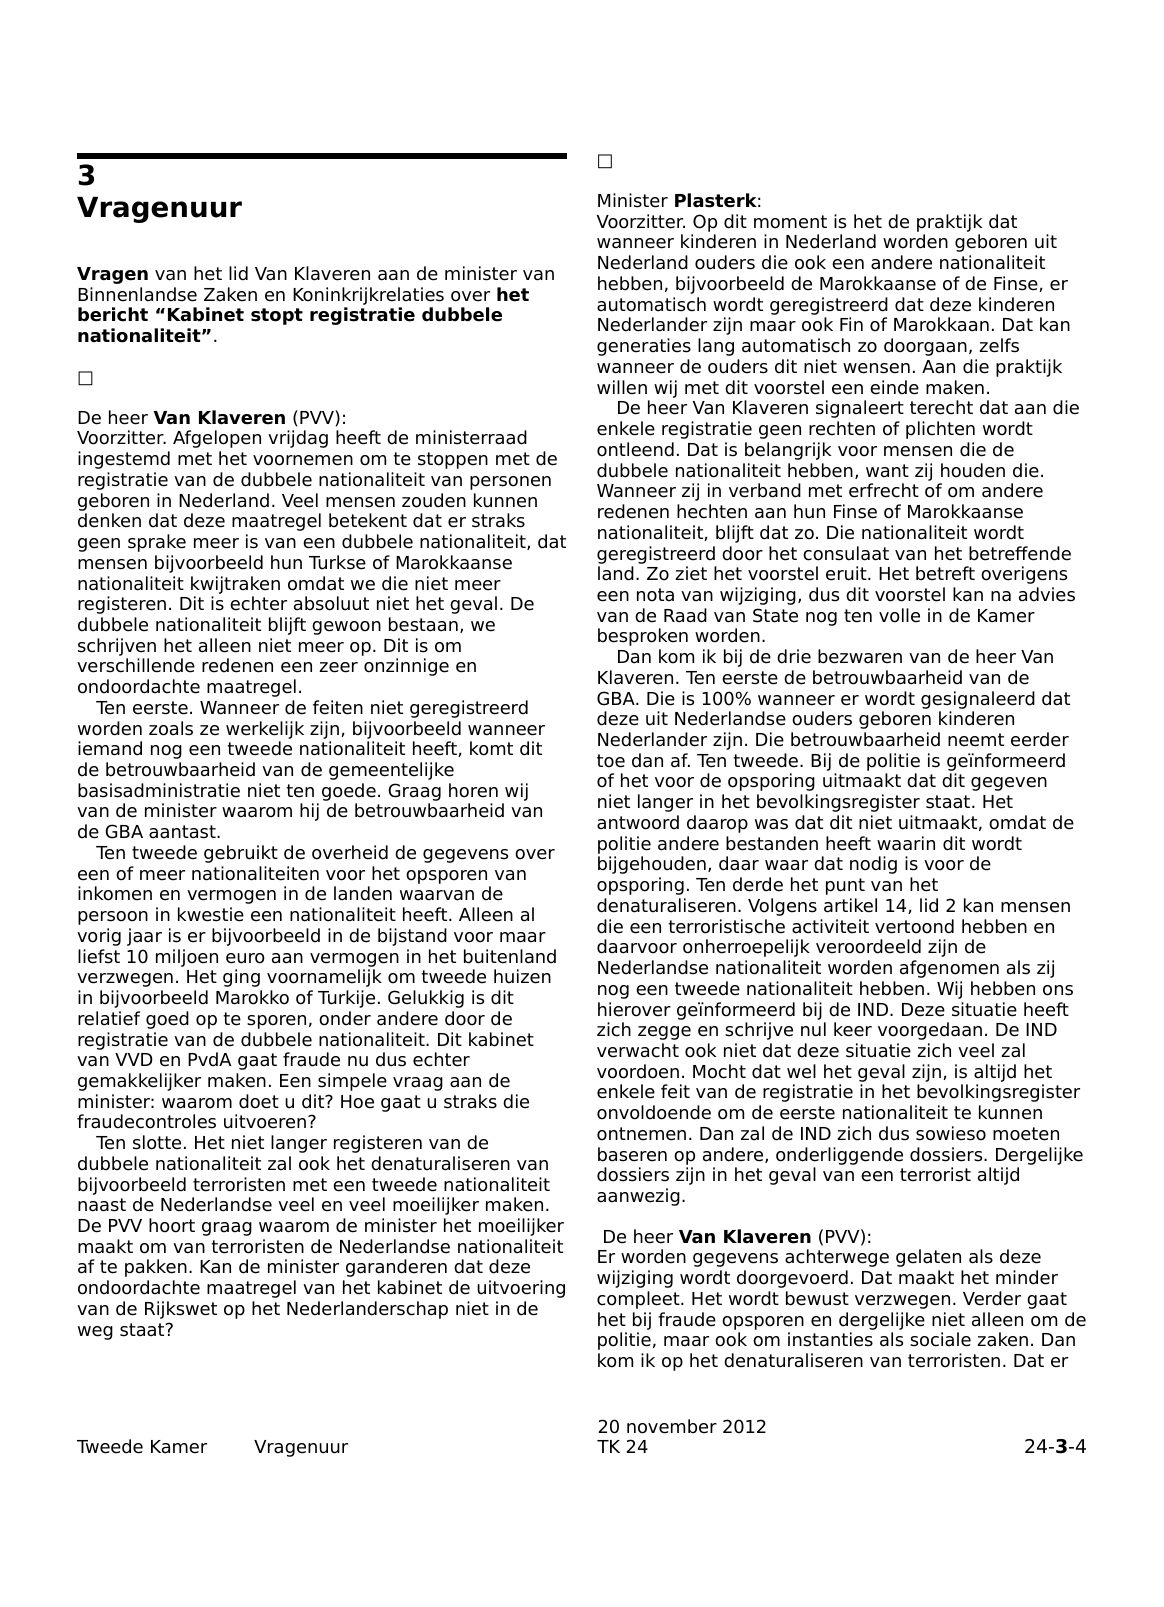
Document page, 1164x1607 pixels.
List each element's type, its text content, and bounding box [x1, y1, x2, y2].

text Vragen van het lid Van Klaveren aan de minister van Binnenlandse Zaken en Koninkrijkrelaties over het bericht “Kabinet stopt registratie dubbele nationaliteit”. [77, 264, 567, 347]
text Voorzitter. Afgelopen vrijdag heeft de ministerraad ingestemd met het voornemen om te stoppen met de registratie van de dubbele nationaliteit van personen geboren in Nederland. Veel mensen zouden kunnen denken dat deze maatregel betekent dat er straks geen sprake meer is van een dubbele nationaliteit, dat mensen bijvoorbeeld hun Turkse of Marokkaanse nationaliteit kwijtraken omdat we die niet meer registeren. Dit is echter absoluut niet het geval. De dubbele nationaliteit blijft gewoon bestaan, we schrijven het alleen niet meer op. Dit is om verschillende redenen een zeer onzinnige en ondoordachte maatregel. [77, 428, 567, 698]
text De heer Van Klaveren (PVV): [596, 1227, 1087, 1247]
text □ [596, 150, 1087, 171]
text Dan kom ik bij de drie bezwaren van de heer Van Klaveren. Ten eerste de betrouwbaarheid van de GBA. Die is 100% wanneer er wordt gesignaleerd dat deze uit Nederlandse ouders geboren kinderen Nederlander zijn. Die betrouwbaarheid neemt eerder toe dan af. Ten tweede. Bij de politie is geïnformeerd of het voor de opsporing uitmaakt dat dit gegeven niet langer in het bevolkingsregister staat. Het antwoord daarop was dat dit niet uitmaakt, omdat de politie andere bestanden heeft waarin dit wordt bijgehouden, daar waar dat nodig is voor de opsporing. Ten derde het punt van het denaturaliseren. Volgens artikel 14, lid 2 kan mensen die een terroristische activiteit vertoond hebben en daarvoor onherroepelijk veroordeeld zijn de Nederlandse nationaliteit worden afgenomen als zij nog een tweede nationaliteit hebben. Wij hebben ons hierover geïnformeerd bij de IND. Deze situatie heeft zich zegge en schrijve nul keer voorgedaan. De IND verwacht ook niet dat deze situatie zich veel zal voordoen. Mocht dat wel het geval zijn, is altijd het enkele feit van de registratie in het bevolkingsregister onvoldoende om de eerste nationaliteit te kunnen ontnemen. Dan zal de IND zich dus sowieso moeten baseren op andere, onderliggende dossiers. Dergelijke dossiers zijn in het geval van een terrorist altijd aanwezig. [596, 647, 1087, 1207]
text De heer Van Klaveren signaleert terecht dat aan die enkele registratie geen rechten of plichten wordt ontleend. Dat is belangrijk voor mensen die de dubbele nationaliteit hebben, want zij houden die. Wanneer zij in verband met erfrecht of om andere redenen hechten aan hun Finse of Marokkaanse nationaliteit, blijft dat zo. Die nationaliteit wordt geregistreerd door het consulaat van het betreffende land. Zo ziet het voorstel eruit. Het betreft overigens een nota van wijziging, dus dit voorstel kan na advies van de Raad van State nog ten volle in de Kamer besproken worden. [596, 398, 1087, 647]
text Voorzitter. Op dit moment is het de praktijk dat wanneer kinderen in Nederland worden geboren uit Nederland ouders die ook een andere nationaliteit hebben, bijvoorbeeld de Marokkaanse of de Finse, er automatisch wordt geregistreerd dat deze kinderen Nederlander zijn maar ook Fin of Marokkaan. Dat kan generaties lang automatisch zo doorgaan, zelfs wanneer de ouders dit niet wensen. Aan die praktijk willen wij met dit voorstel een einde maken. [596, 212, 1087, 398]
text De heer Van Klaveren (PVV): [77, 407, 567, 428]
text Ten eerste. Wanneer de feiten niet geregistreerd worden zoals ze werkelijk zijn, bijvoorbeeld wanneer iemand nog een tweede nationaliteit heeft, komt dit de betrouwbaarheid van de gemeentelijke basisadministratie niet ten goede. Graag horen wij van de minister waarom hij de betrouwbaarheid van de GBA aantast. [77, 698, 567, 843]
text □ [77, 367, 567, 387]
text Ten slotte. Het niet langer registeren van de dubbele nationaliteit zal ook het denaturaliseren van bijvoorbeeld terroristen met een tweede nationaliteit naast de Nederlandse veel en veel moeilijker maken. De PVV hoort graag waarom de minister het moeilijker maakt om van terroristen de Nederlandse nationaliteit af te pakken. Kan de minister garanderen dat deze ondoordachte maatregel van het kabinet de uitvoering van de Rijkswet op het Nederlanderschap niet in de weg staat? [77, 1133, 567, 1340]
title 3 Vragenuur [77, 159, 567, 224]
text Minister Plasterk: [596, 191, 1087, 212]
text Er worden gegevens achterwege gelaten als deze wijziging wordt doorgevoerd. Dat maakt het minder compleet. Het wordt bewust verzwegen. Verder gaat het bij fraude opsporen en dergelijke niet alleen om de politie, maar ook om instanties als sociale zaken. Dan kom ik op het denaturaliseren van terroristen. Dat er [596, 1247, 1087, 1372]
text Ten tweede gebruikt de overheid de gegevens over een of meer nationaliteiten voor het opsporen van inkomen en vermogen in de landen waarvan de persoon in kwestie een nationaliteit heeft. Alleen al vorig jaar is er bijvoorbeeld in de bijstand voor maar liefst 10 miljoen euro aan vermogen in het buitenland verzwegen. Het ging voornamelijk om tweede huizen in bijvoorbeeld Marokko of Turkije. Gelukkig is dit relatief goed op te sporen, onder andere door de registratie van de dubbele nationaliteit. Dit kabinet van VVD en PvdA gaat fraude nu dus echter gemakkelijker maken. Een simpele vraag aan de minister: waarom doet u dit? Hoe gaat u straks die fraudecontroles uitvoeren? [77, 843, 567, 1133]
